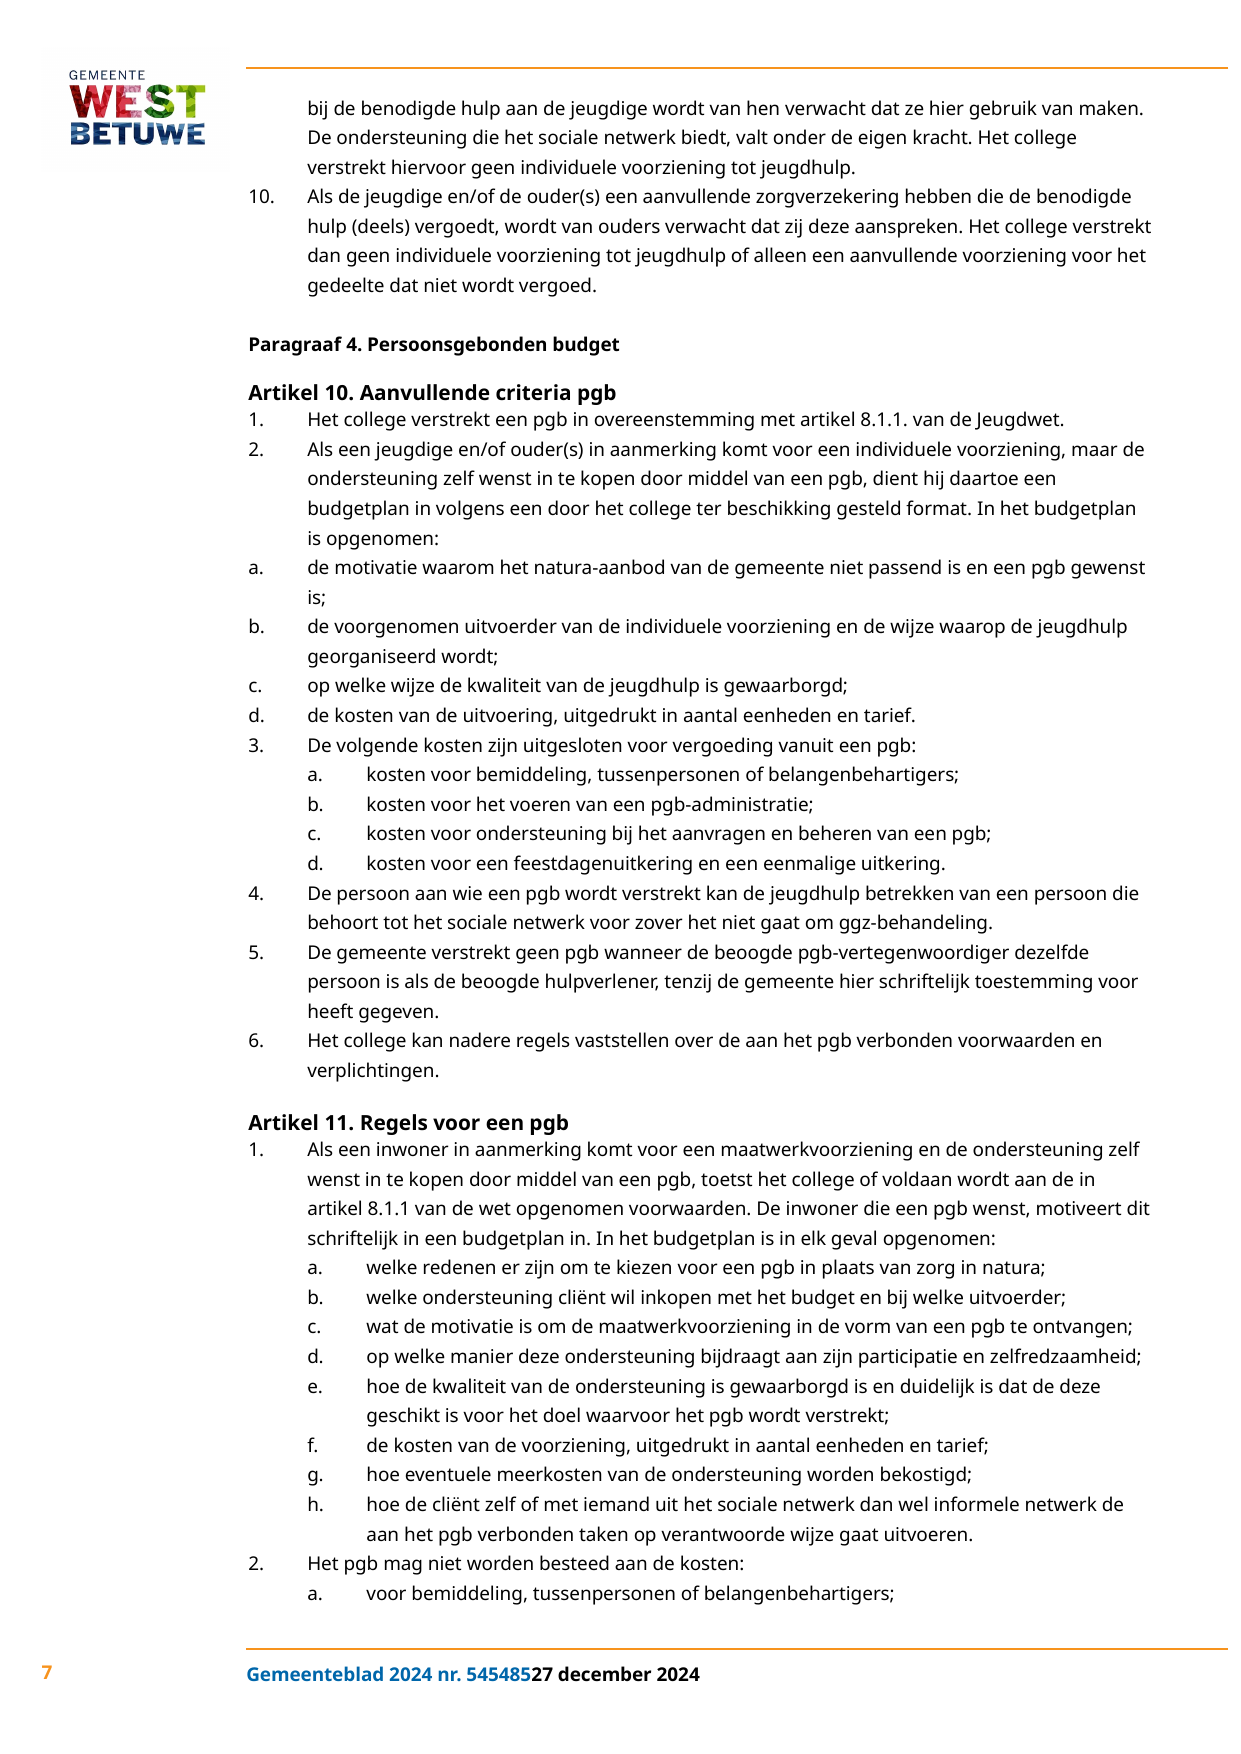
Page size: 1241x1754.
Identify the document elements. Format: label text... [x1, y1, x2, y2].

list Als een jeugdige en/of ouder(s) in aanmerking komt voor een individuele voorziening, maar de ondersteuning zelf wenst in te kopen door middel van een pgb, dient hij daartoe een budgetplan in volgens een door het college ter beschikking gesteld format. In het budgetplan is opgenomen: [248, 436, 1152, 551]
list de voorgenomen uitvoerder van de individuele voorziening en de wijze waarop de jeugdhulp georganiseerd wordt; [248, 613, 1152, 669]
list hoe de kwaliteit van de ondersteuning is gewaarborgd is en duidelijk is dat de deze geschikt is voor het doel waarvoor het pgb wordt verstrekt; [307, 1373, 1152, 1428]
list Als de jeugdige en/of de ouder(s) een aanvullende zorgverzekering hebben die de benodigde hulp (deels) vergoedt, wordt van ouders verwacht dat zij deze aanspreken. Het college verstrekt dan geen individuele voorziening tot jeugdhulp of alleen een aanvullende voorziening voor het gedeelte dat niet wordt vergoed. [248, 183, 1152, 298]
list kosten voor ondersteuning bij het aanvragen en beheren van een pgb; [307, 821, 1152, 846]
list kosten voor het voeren van een pgb-administratie; [307, 791, 1152, 817]
list hoe de cliënt zelf of met iemand uit het sociale netwerk dan wel informele netwerk de aan het pgb verbonden taken op verantwoorde wijze gaat uitvoeren. [307, 1491, 1152, 1546]
list voor bemiddeling, tussenpersonen of belangenbehartigers; [307, 1580, 1152, 1606]
list op welke manier deze ondersteuning bijdraagt aan zijn participatie en zelfredzaamheid; [307, 1343, 1152, 1369]
list De volgende kosten zijn uitgesloten voor vergoeding vanuit een pgb: [248, 732, 1152, 758]
picture [41, 47, 231, 172]
list de kosten van de uitvoering, uitgedrukt in aantal eenheden en tarief. [248, 702, 1152, 728]
list Het college kan nadere regels vaststellen over de aan het pgb verbonden voorwaarden en verplichtingen. [248, 1028, 1152, 1083]
list Het college verstrekt een pgb in overeenstemming met artikel 8.1.1. van de Jeugdwet. [248, 406, 1152, 432]
text Artikel 10. Aanvullende criteria pgb [248, 378, 1152, 406]
list op welke wijze de kwaliteit van de jeugdhulp is gewaarborgd; [248, 673, 1152, 698]
list kosten voor een feestdagenuitkering en een eenmalige uitkering. [307, 850, 1152, 876]
list welke redenen er zijn om te kiezen voor een pgb in plaats van zorg in natura; [307, 1254, 1152, 1280]
list de motivatie waarom het natura-aanbod van de gemeente niet passend is en een pgb gewenst is; [248, 554, 1152, 610]
list Als een inwoner in aanmerking komt voor een maatwerkvoorziening en de ondersteuning zelf wenst in te kopen door middel van een pgb, toetst het college of voldaan wordt aan de in artikel 8.1.1 van de wet opgenomen voorwaarden. De inwoner die een pgb wenst, motiveert dit schriftelijk in een budgetplan in. In het budgetplan is in elk geval opgenomen: [248, 1136, 1152, 1251]
list hoe eventuele meerkosten van de ondersteuning worden bekostigd; [307, 1462, 1152, 1487]
list wat de motivatie is om de maatwerkvoorziening in de vorm van een pgb te ontvangen; [307, 1314, 1152, 1339]
list kosten voor bemiddeling, tussenpersonen of belangenbehartigers; [307, 761, 1152, 787]
text Paragraaf 4. Persoonsgebonden budget [248, 331, 1152, 357]
list De gemeente verstrekt geen pgb wanneer de beoogde pgb-vertegenwoordiger dezelfde persoon is als de beoogde hulpverlener, tenzij de gemeente hier schriftelijk toestemming voor heeft gegeven. [248, 939, 1152, 1024]
list bij de benodigde hulp aan de jeugdige wordt van hen verwacht dat ze hier gebruik van maken. De ondersteuning die het sociale netwerk biedt, valt onder de eigen kracht. Het college verstrekt hiervoor geen individuele voorziening tot jeugdhulp. [248, 95, 1152, 180]
text Artikel 11. Regels voor een pgb [248, 1108, 1152, 1136]
list de kosten van de voorziening, uitgedrukt in aantal eenheden en tarief; [307, 1432, 1152, 1458]
list Het pgb mag niet worden besteed aan de kosten: [248, 1550, 1152, 1576]
list De persoon aan wie een pgb wordt verstrekt kan de jeugdhulp betrekken van een persoon die behoort tot het sociale netwerk voor zover het niet gaat om ggz-behandeling. [248, 880, 1152, 935]
list welke ondersteuning cliënt wil inkopen met het budget en bij welke uitvoerder; [307, 1284, 1152, 1310]
